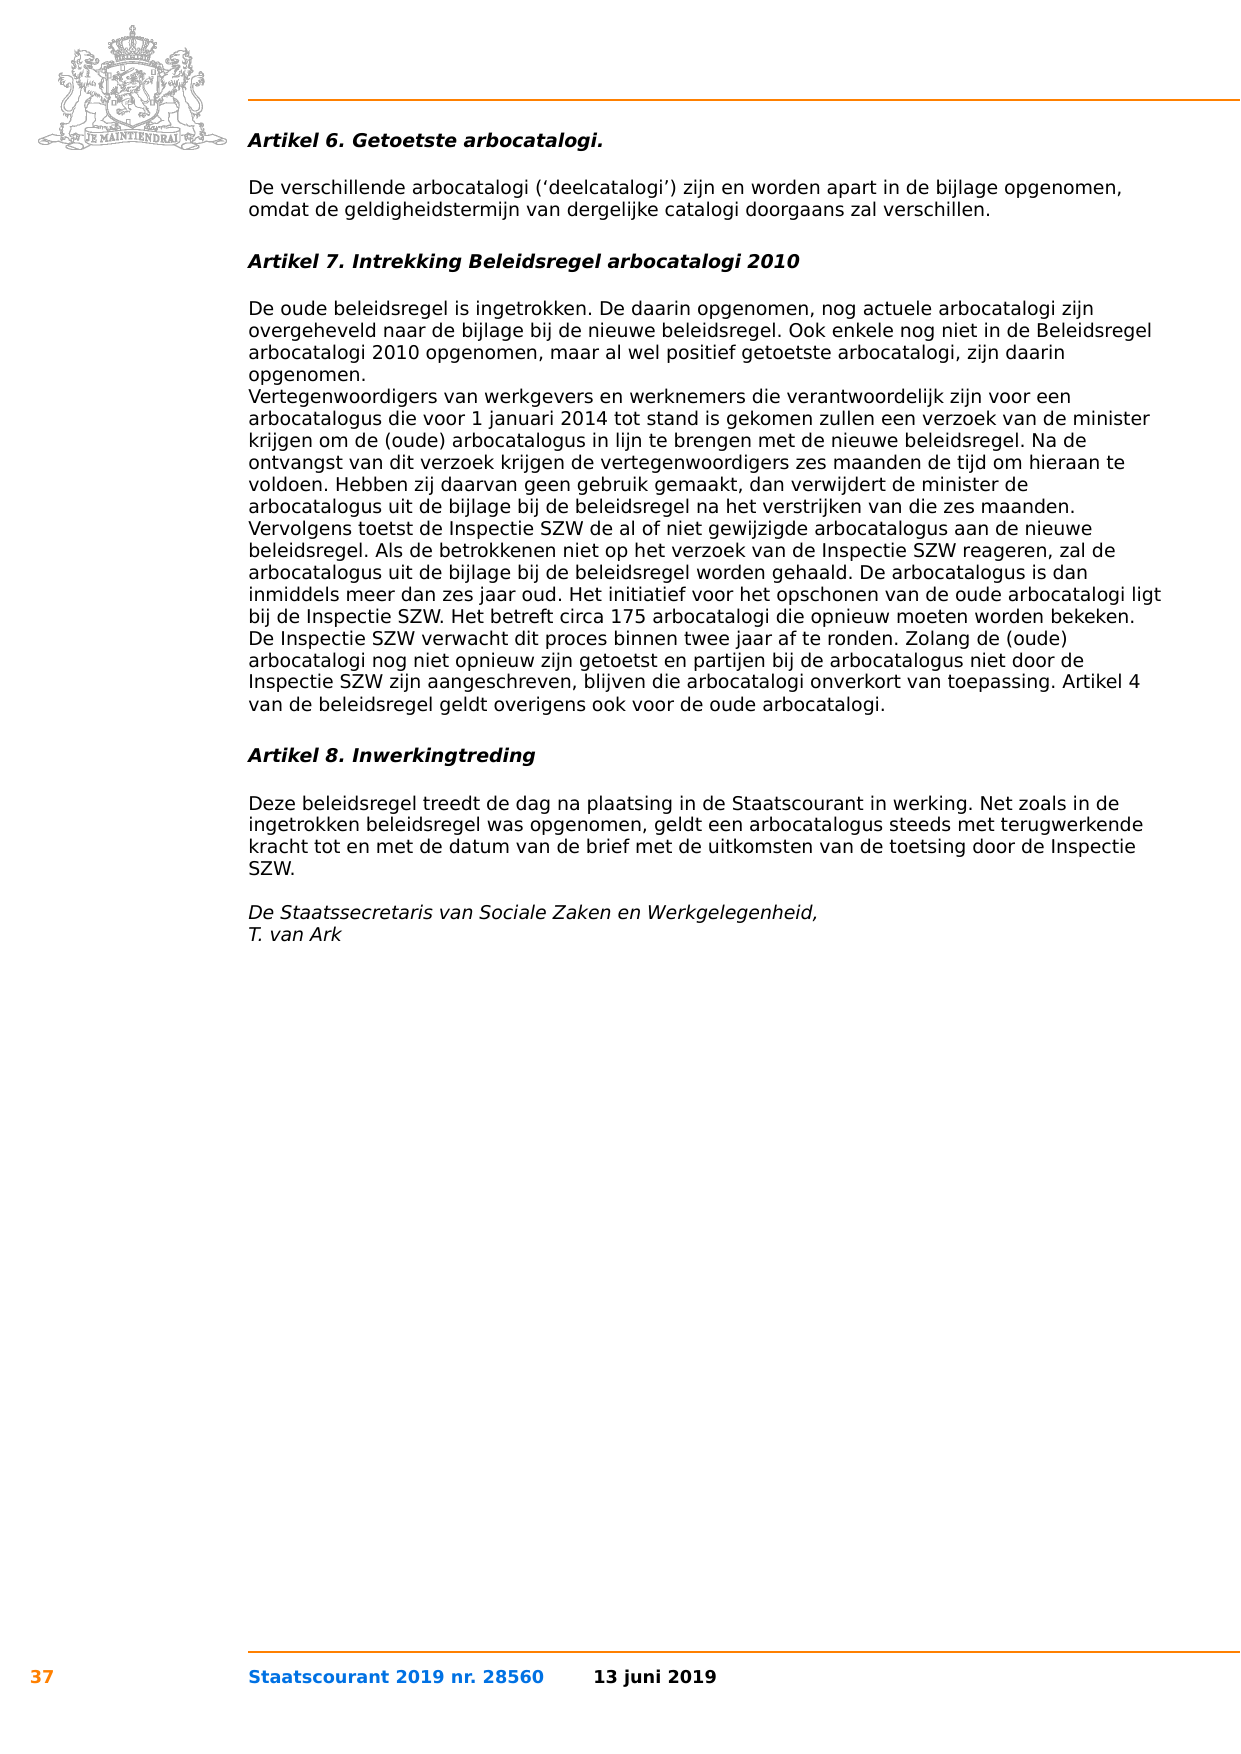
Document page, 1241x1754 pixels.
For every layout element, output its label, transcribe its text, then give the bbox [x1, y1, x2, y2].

text De verschillende arbocatalogi (‘deelcatalogi’) zijn en worden apart in de bijlage opgenomen, omdat de geldigheidstermijn van dergelijke catalogi doorgaans zal verschillen. [248, 177, 1163, 221]
text De oude beleidsregel is ingetrokken. De daarin opgenomen, nog actuele arbocatalogi zijn overgeheveld naar de bijlage bij de nieuwe beleidsregel. Ook enkele nog niet in de Beleidsregel arbocatalogi 2010 opgenomen, maar al wel positief getoetste arbocatalogi, zijn daarin opgenomen. [248, 298, 1163, 386]
subtitle Artikel 6. Getoetste arbocatalogi. [248, 130, 1163, 152]
text Deze beleidsregel treedt de dag na plaatsing in de Staatscourant in werking. Net zoals in de ingetrokken beleidsregel was opgenomen, geldt een arbocatalogus steeds met terugwerkende kracht tot en met de datum van de brief met de uitkomsten van de toetsing door de Inspectie SZW. [248, 792, 1163, 880]
text Vertegenwoordigers van werkgevers en werknemers die verantwoordelijk zijn voor een arbocatalogus die voor 1 januari 2014 tot stand is gekomen zullen een verzoek van de minister krijgen om de (oude) arbocatalogus in lijn te brengen met de nieuwe beleidsregel. Na de ontvangst van dit verzoek krijgen de vertegenwoordigers zes maanden de tijd om hieraan te voldoen. Hebben zij daarvan geen gebruik gemaakt, dan verwijdert de minister de arbocatalogus uit de bijlage bij de beleidsregel na het verstrijken van die zes maanden. Vervolgens toetst de Inspectie SZW de al of niet gewijzigde arbocatalogus aan de nieuwe beleidsregel. Als de betrokkenen niet op het verzoek van de Inspectie SZW reageren, zal de arbocatalogus uit de bijlage bij de beleidsregel worden gehaald. De arbocatalogus is dan inmiddels meer dan zes jaar oud. Het initiatief voor het opschonen van de oude arbocatalogi ligt bij de Inspectie SZW. Het betreft circa 175 arbocatalogi die opnieuw moeten worden bekeken. De Inspectie SZW verwacht dit proces binnen twee jaar af te ronden. Zolang de (oude) arbocatalogi nog niet opnieuw zijn getoetst en partijen bij de arbocatalogus niet door de Inspectie SZW zijn aangeschreven, blijven die arbocatalogi onverkort van toepassing. Artikel 4 van de beleidsregel geldt overigens ook voor de oude arbocatalogi. [248, 386, 1163, 715]
text De Staatssecretaris van Sociale Zaken en Werkgelegenheid, T. van Ark [248, 902, 1163, 946]
subtitle Artikel 7. Intrekking Beleidsregel arbocatalogi 2010 [248, 251, 1163, 273]
subtitle Artikel 8. Inwerkingtreding [248, 745, 1163, 767]
picture [38, 25, 227, 150]
